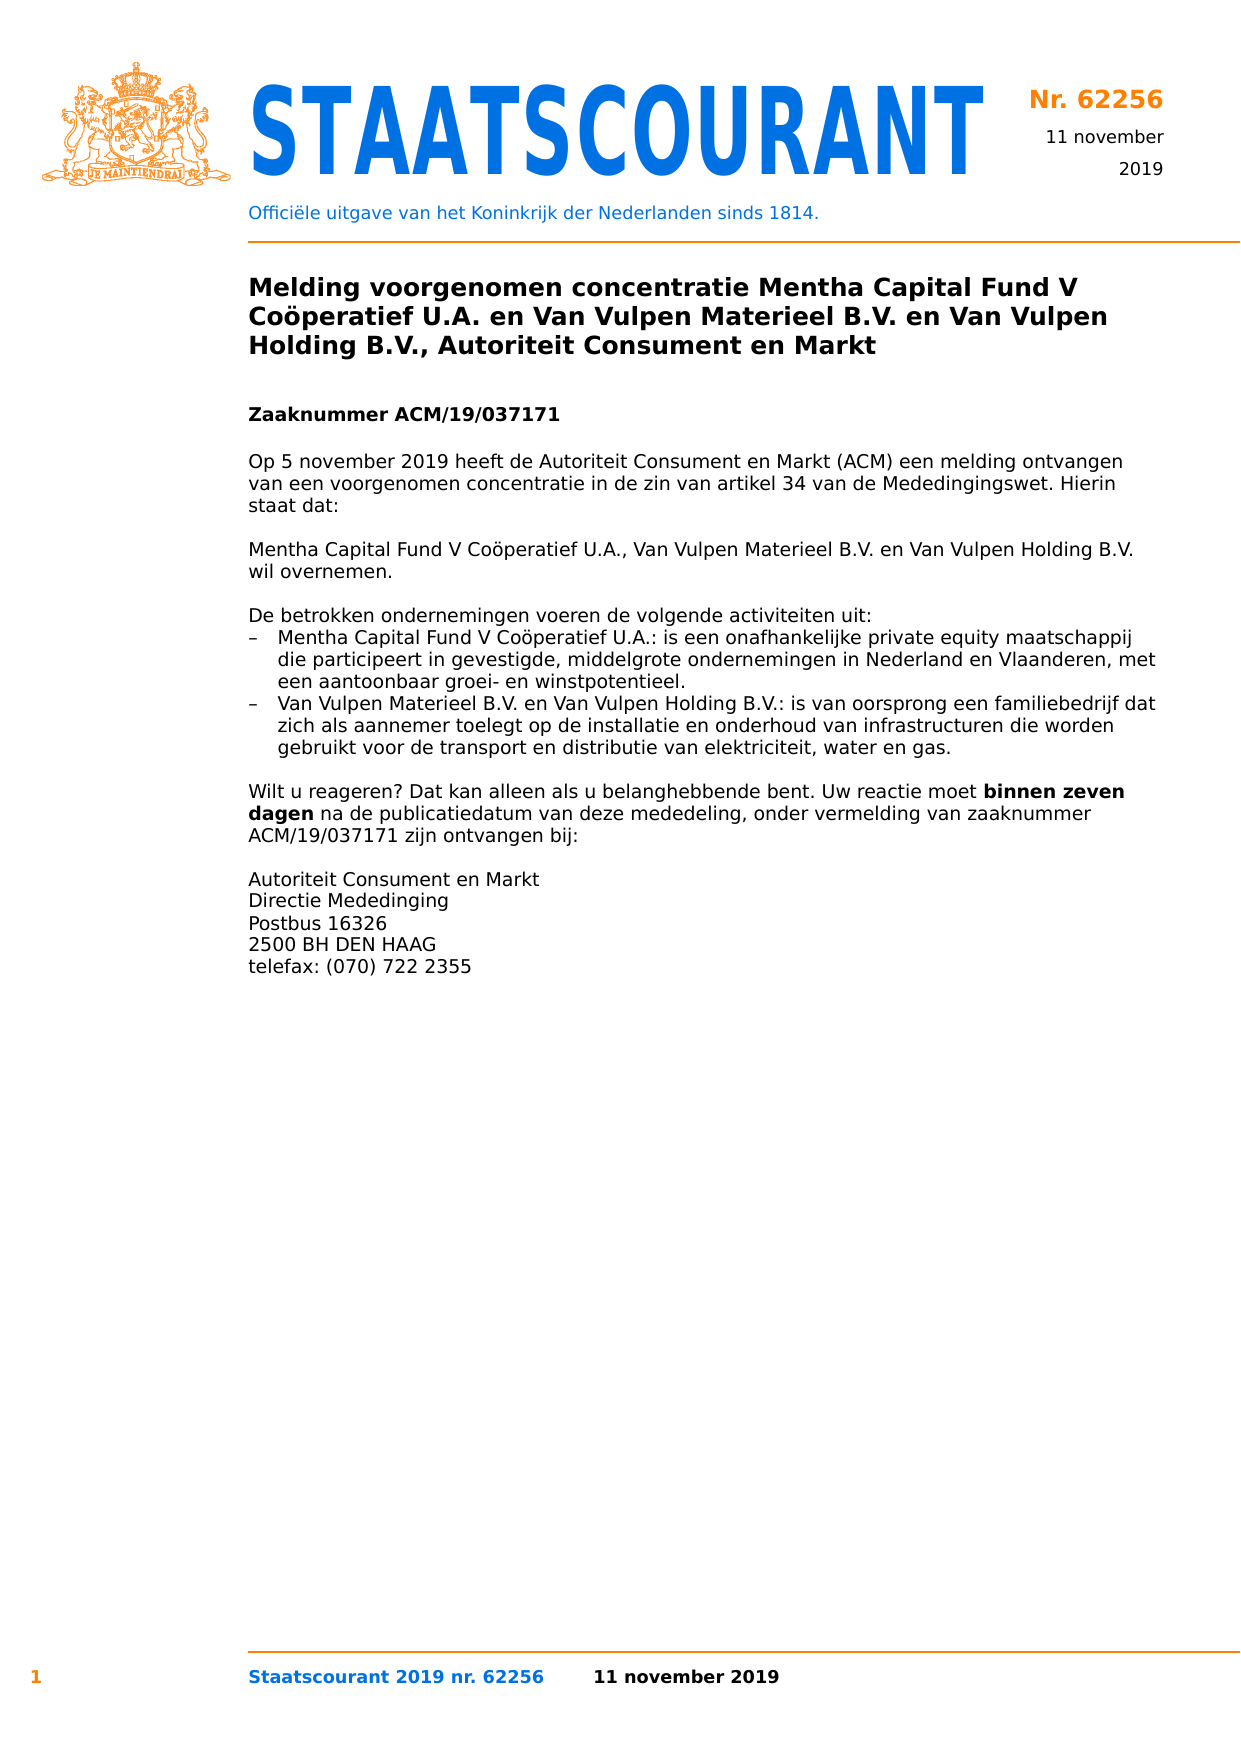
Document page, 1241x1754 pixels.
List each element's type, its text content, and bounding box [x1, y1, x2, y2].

text – Van Vulpen Materieel B.V. en Van Vulpen Holding B.V.: is van oorsprong een familiebedrijf dat zich als aannemer toelegt op de installatie en onderhoud van infrastructuren die worden gebruikt voor de transport en distributie van elektriciteit, water en gas. [248, 693, 1163, 759]
table_cell Officiële uitgave van het Koninkrijk der Nederlanden sinds 1814. [248, 203, 1240, 241]
table_cell 11 november [998, 121, 1240, 153]
subtitle Melding voorgenomen concentratie Mentha Capital Fund V Coöperatief U.A. en Van Vulpen Materieel B.V. en Van Vulpen Holding B.V., Autoriteit Consument en Markt [248, 273, 1163, 361]
table_header [25, 62, 248, 241]
picture [41, 62, 231, 186]
text telefax: (070) 722 2355 [248, 956, 1163, 978]
text Wilt u reageren? Dat kan alleen als u belanghebbende bent. Uw reactie moet binnen zeven dagen na de publicatiedatum van deze mededeling, onder vermelding van zaaknummer ACM/19/037171 zijn ontvangen bij: [248, 781, 1163, 847]
text De betrokken ondernemingen voeren de volgende activiteiten uit: [248, 605, 1163, 627]
text Op 5 november 2019 heeft de Autoriteit Consument en Markt (ACM) een melding ontvangen van een voorgenomen concentratie in de zin van artikel 34 van de Mededingingswet. Hierin staat dat: [248, 451, 1163, 517]
text – Mentha Capital Fund V Coöperatief U.A.: is een onafhankelijke private equity maatschappij die participeert in gevestigde, middelgrote ondernemingen in Nederland en Vlaanderen, met een aantoonbaar groei- en winstpotentieel. [248, 627, 1163, 693]
table_header STAATSCOURANT [248, 62, 998, 203]
text Postbus 16326 [248, 912, 1163, 934]
table_cell 2019 [998, 153, 1240, 203]
text Directie Mededinging [248, 890, 1163, 912]
table_header Nr. 62256 [998, 62, 1240, 121]
text 2500 BH DEN HAAG [248, 934, 1163, 956]
text Autoriteit Consument en Markt [248, 868, 1163, 890]
text Mentha Capital Fund V Coöperatief U.A., Van Vulpen Materieel B.V. en Van Vulpen Holding B.V. wil overnemen. [248, 539, 1163, 583]
subtitle Zaaknummer ACM/19/037171 [248, 404, 1163, 426]
